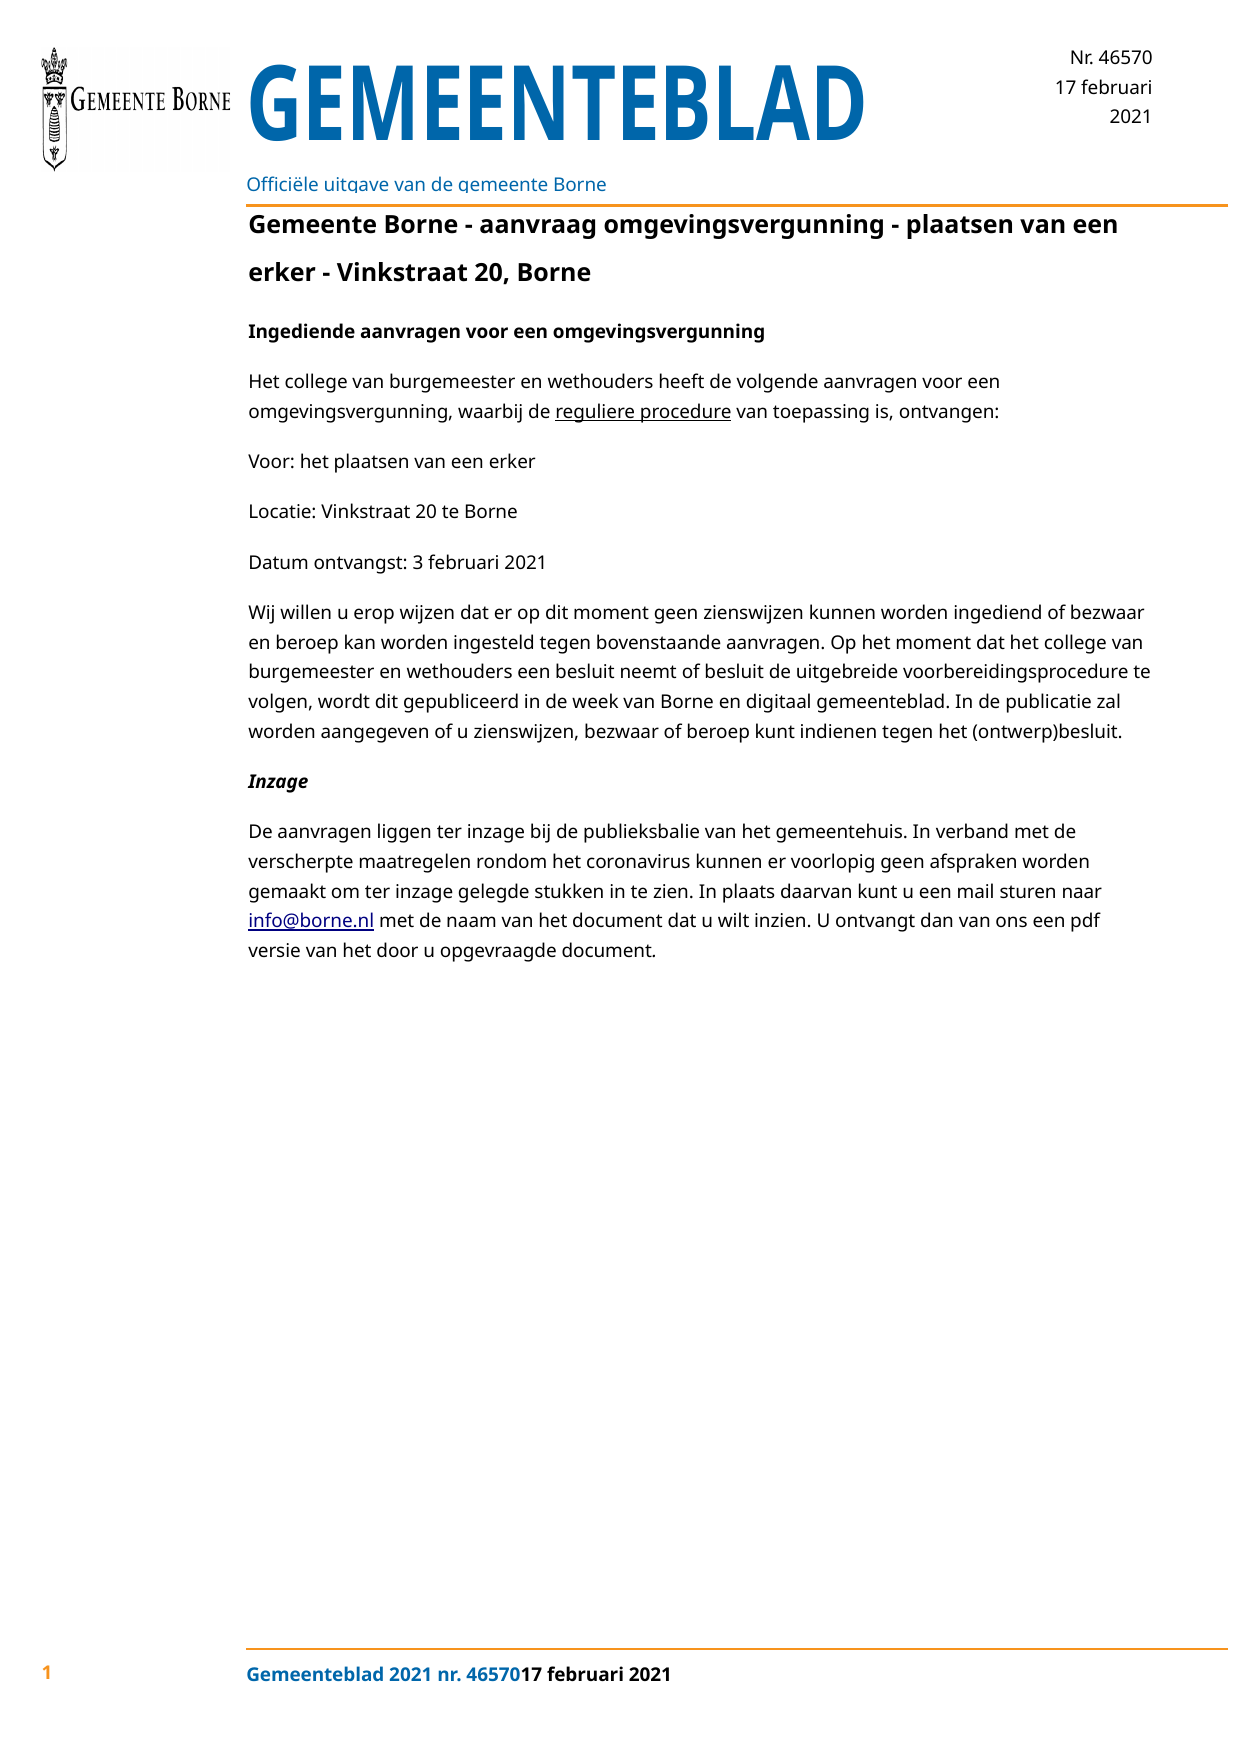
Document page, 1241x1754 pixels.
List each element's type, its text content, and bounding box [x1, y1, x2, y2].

text Inzage [248, 768, 1152, 794]
text Locatie: Vinkstraat 20 te Borne [248, 499, 1152, 524]
text Voor: het plaatsen van een erker [248, 448, 1152, 474]
text Datum ontvangst: 3 februari 2021 [248, 549, 1152, 575]
text De aanvragen liggen ter inzage bij de publieksbalie van het gemeentehuis. In verband met de verscherpte maatregelen rondom het coronavirus kunnen er voorlopig geen afspraken worden gemaakt om ter inzage gelegde stukken in te zien. In plaats daarvan kunt u een mail sturen naar info@borne.nl met de naam van het document dat u wilt inzien. U ontvangt dan van ons een pdf versie van het door u opgevraagde document. [248, 819, 1152, 963]
text Wij willen u erop wijzen dat er op dit moment geen zienswijzen kunnen worden ingediend of bezwaar en beroep kan worden ingesteld tegen bovenstaande aanvragen. Op het moment dat het college van burgemeester en wethouders een besluit neemt of besluit de uitgebreide voorbereidingsprocedure te volgen, wordt dit gepubliceerd in de week van Borne en digitaal gemeenteblad. In de publicatie zal worden aangegeven of u zienswijzen, bezwaar of beroep kunt indienen tegen het (ontwerp)besluit. [248, 599, 1152, 744]
text Ingediende aanvragen voor een omgevingsvergunning [248, 318, 1152, 344]
text Het college van burgemeester en wethouders heeft de volgende aanvragen voor een omgevingsvergunning, waarbij de reguliere procedure van toepassing is, ontvangen: [248, 368, 1152, 424]
text Gemeente Borne - aanvraag omgevingsvergunning - plaatsen van een erker - Vinkstraat 20, Borne [248, 207, 1152, 288]
picture [41, 47, 231, 172]
